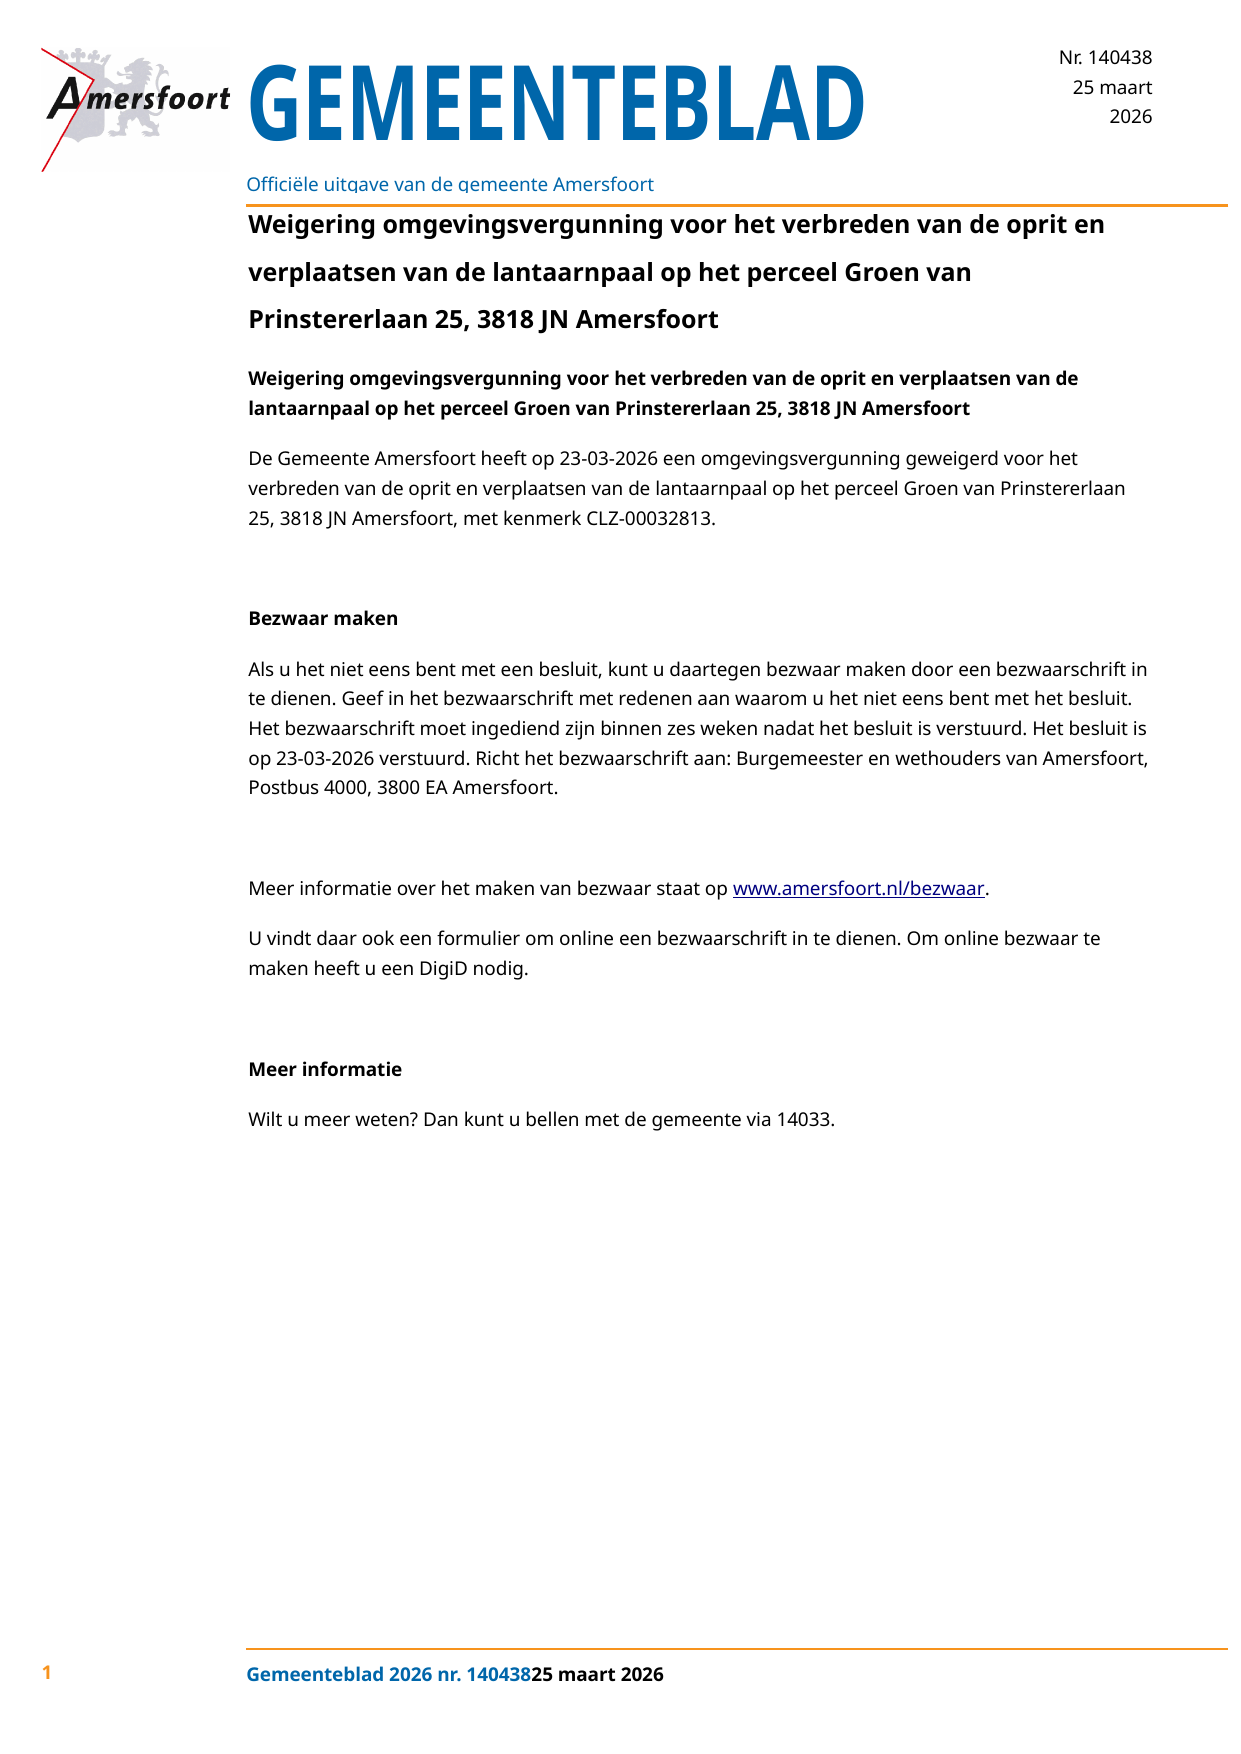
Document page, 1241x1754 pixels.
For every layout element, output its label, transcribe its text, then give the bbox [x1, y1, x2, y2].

text Wilt u meer weten? Dan kunt u bellen met de gemeente via 14033. [248, 1106, 1152, 1132]
text Weigering omgevingsvergunning voor het verbreden van de oprit en verplaatsen van de lantaarnpaal op het perceel Groen van Prinstererlaan 25, 3818 JN Amersfoort [248, 207, 1152, 336]
text Weigering omgevingsvergunning voor het verbreden van de oprit en verplaatsen van de lantaarnpaal op het perceel Groen van Prinstererlaan 25, 3818 JN Amersfoort [248, 366, 1152, 421]
text Meer informatie over het maken van bezwaar staat op www.amersfoort.nl/bezwaar. [248, 875, 1152, 901]
text De Gemeente Amersfoort heeft op 23-03-2026 een omgevingsvergunning geweigerd voor het verbreden van de oprit en verplaatsen van de lantaarnpaal op het perceel Groen van Prinstererlaan 25, 3818 JN Amersfoort, met kenmerk CLZ-00032813. [248, 446, 1152, 530]
text Meer informatie [248, 1056, 1152, 1082]
text Als u het niet eens bent met een besluit, kunt u daartegen bezwaar maken door een bezwaarschrift in te dienen. Geef in het bezwaarschrift met redenen aan waarom u het niet eens bent met het besluit. Het bezwaarschrift moet ingediend zijn binnen zes weken nadat het besluit is verstuurd. Het besluit is op 23-03-2026 verstuurd. Richt het bezwaarschrift aan: Burgemeester en wethouders van Amersfoort, Postbus 4000, 3800 EA Amersfoort. [248, 656, 1152, 800]
picture [41, 47, 231, 172]
text U vindt daar ook een formulier om online een bezwaarschrift in te dienen. Om online bezwaar te maken heeft u een DigiD nodig. [248, 926, 1152, 981]
text Bezwaar maken [248, 606, 1152, 631]
